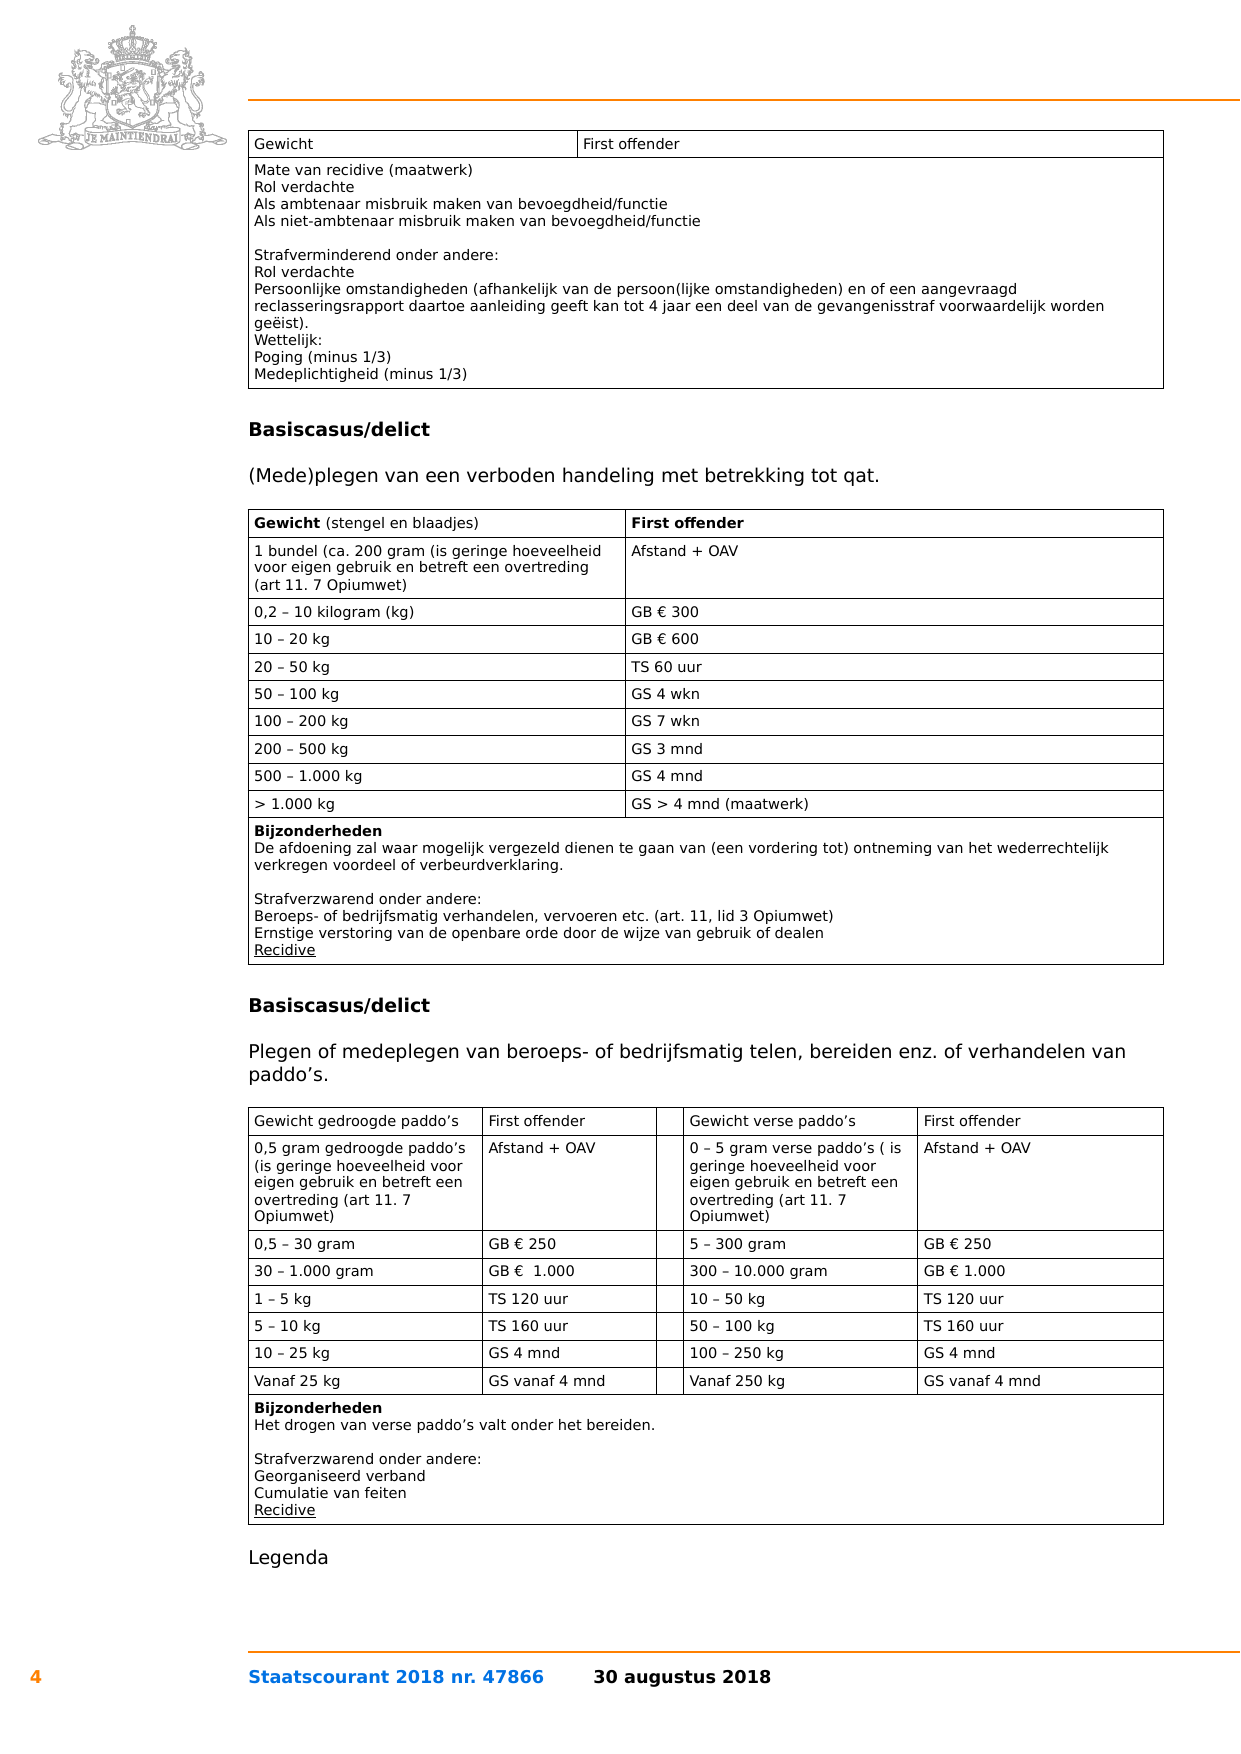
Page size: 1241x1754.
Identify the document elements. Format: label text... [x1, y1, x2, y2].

table_cell TS 120 uur [918, 1286, 1163, 1312]
table_cell 20 – 50 kg [249, 654, 625, 680]
table_cell [249, 874, 1163, 891]
table_cell [249, 230, 1163, 247]
table_cell TS 160 uur [483, 1313, 656, 1339]
table_cell 0,5 gram gedroogde paddo’s (is geringe hoeveelheid voor eigen gebruik en betreft een overtreding (art 11. 7 Opiumwet) [249, 1136, 482, 1230]
table_cell 0,5 – 30 gram [249, 1231, 482, 1257]
table_cell > 1.000 kg [249, 791, 625, 817]
table_cell GS 7 wkn [626, 709, 1163, 735]
table_header First offender [483, 1108, 656, 1135]
table_cell Afstand + OAV [626, 538, 1163, 598]
table_cell GS > 4 mnd (maatwerk) [626, 791, 1163, 817]
table_header Gewicht [249, 131, 577, 157]
table_cell 30 – 1.000 gram [249, 1259, 482, 1285]
text Plegen of medeplegen van beroeps- of bedrijfsmatig telen, bereiden enz. of verhandelen van paddo’s. [248, 1041, 1163, 1085]
table_cell Strafverzwarend onder andere: Georganiseerd verband Cumulatie van feiten Recidive [249, 1451, 1163, 1524]
table_cell GB € 600 [626, 626, 1163, 653]
table_cell Strafverzwarend onder andere: Beroeps- of bedrijfsmatig verhandelen, vervoeren etc. (art. 11, lid 3 Opiumwet) Ernstige verstoring van de openbare orde door de wijze van gebruik of dealen Recidive [249, 891, 1163, 963]
table_header [657, 1108, 683, 1135]
table_cell 5 – 10 kg [249, 1313, 482, 1339]
text (Mede)plegen van een verboden handeling met betrekking tot qat. [248, 465, 1163, 487]
picture [38, 25, 227, 150]
table_cell 100 – 250 kg [684, 1341, 917, 1367]
table_cell Afstand + OAV [483, 1136, 656, 1230]
table_cell 50 – 100 kg [684, 1313, 917, 1339]
table_cell 100 – 200 kg [249, 709, 625, 735]
table_header Gewicht (stengel en blaadjes) [249, 510, 625, 537]
table_cell [657, 1313, 683, 1339]
table_cell [657, 1368, 683, 1394]
table_cell 1 – 5 kg [249, 1286, 482, 1312]
table_cell GS 4 mnd [918, 1341, 1163, 1367]
table_cell Vanaf 25 kg [249, 1368, 482, 1394]
table_cell GB € 1.000 [918, 1259, 1163, 1285]
table_cell [657, 1259, 683, 1285]
table_cell 200 – 500 kg [249, 736, 625, 762]
subtitle Basiscasus/delict [248, 994, 1163, 1016]
table_cell 10 – 20 kg [249, 626, 625, 653]
table_cell GB € 1.000 [483, 1259, 656, 1285]
table_cell TS 160 uur [918, 1313, 1163, 1339]
table_header Gewicht gedroogde paddo’s [249, 1108, 482, 1135]
table_cell Mate van recidive (maatwerk) Rol verdachte Als ambtenaar misbruik maken van bevoegdheid/functie Als niet-ambtenaar misbruik maken van bevoegdheid/functie [249, 158, 1163, 230]
table_cell GS vanaf 4 mnd [918, 1368, 1163, 1394]
table_cell GB € 300 [626, 599, 1163, 625]
table_cell GS 3 mnd [626, 736, 1163, 762]
table_cell [657, 1286, 683, 1312]
subtitle Basiscasus/delict [248, 418, 1163, 440]
table_cell GB € 250 [483, 1231, 656, 1257]
table_cell 0 – 5 gram verse paddo’s ( is geringe hoeveelheid voor eigen gebruik en betreft een overtreding (art 11. 7 Opiumwet) [684, 1136, 917, 1230]
table_cell GB € 250 [918, 1231, 1163, 1257]
table_cell TS 60 uur [626, 654, 1163, 680]
table_header First offender [626, 510, 1163, 537]
table_cell 0,2 – 10 kilogram (kg) [249, 599, 625, 625]
table_cell Vanaf 250 kg [684, 1368, 917, 1394]
table_cell 10 – 25 kg [249, 1341, 482, 1367]
table_cell GS 4 mnd [626, 764, 1163, 790]
table_cell 300 – 10.000 gram [684, 1259, 917, 1285]
table_cell Bijzonderheden De afdoening zal waar mogelijk vergezeld dienen te gaan van (een vordering tot) ontneming van het wederrechtelijk verkregen voordeel of verbeurdverklaring. [249, 818, 1163, 874]
table_cell 1 bundel (ca. 200 gram (is geringe hoeveelheid voor eigen gebruik en betreft een overtreding (art 11. 7 Opiumwet) [249, 538, 625, 598]
table_cell [657, 1341, 683, 1367]
table_header First offender [918, 1108, 1163, 1135]
table_cell 10 – 50 kg [684, 1286, 917, 1312]
table_cell [657, 1231, 683, 1257]
table_cell 5 – 300 gram [684, 1231, 917, 1257]
table_cell Afstand + OAV [918, 1136, 1163, 1230]
text Legenda [248, 1547, 1163, 1568]
table_header First offender [578, 131, 1163, 157]
table_cell 500 – 1.000 kg [249, 764, 625, 790]
table_cell GS 4 mnd [483, 1341, 656, 1367]
table_cell Bijzonderheden Het drogen van verse paddo’s valt onder het bereiden. [249, 1395, 1163, 1434]
table_cell GS 4 wkn [626, 681, 1163, 708]
table_cell [657, 1136, 683, 1230]
table_cell Strafverminderend onder andere: Rol verdachte Persoonlijke omstandigheden (afhankelijk van de persoon(lijke omstandigheden) en of een aangevraagd reclasseringsrapport daartoe aanleiding geeft kan tot 4 jaar een deel van de gevangenisstraf voorwaardelijk worden geëist). Wettelijk: Poging (minus 1/3) Medeplichtigheid (minus 1/3) [249, 247, 1163, 387]
table_cell 50 – 100 kg [249, 681, 625, 708]
table_cell GS vanaf 4 mnd [483, 1368, 656, 1394]
table_cell [249, 1434, 1163, 1451]
table_cell TS 120 uur [483, 1286, 656, 1312]
table_header Gewicht verse paddo’s [684, 1108, 917, 1135]
